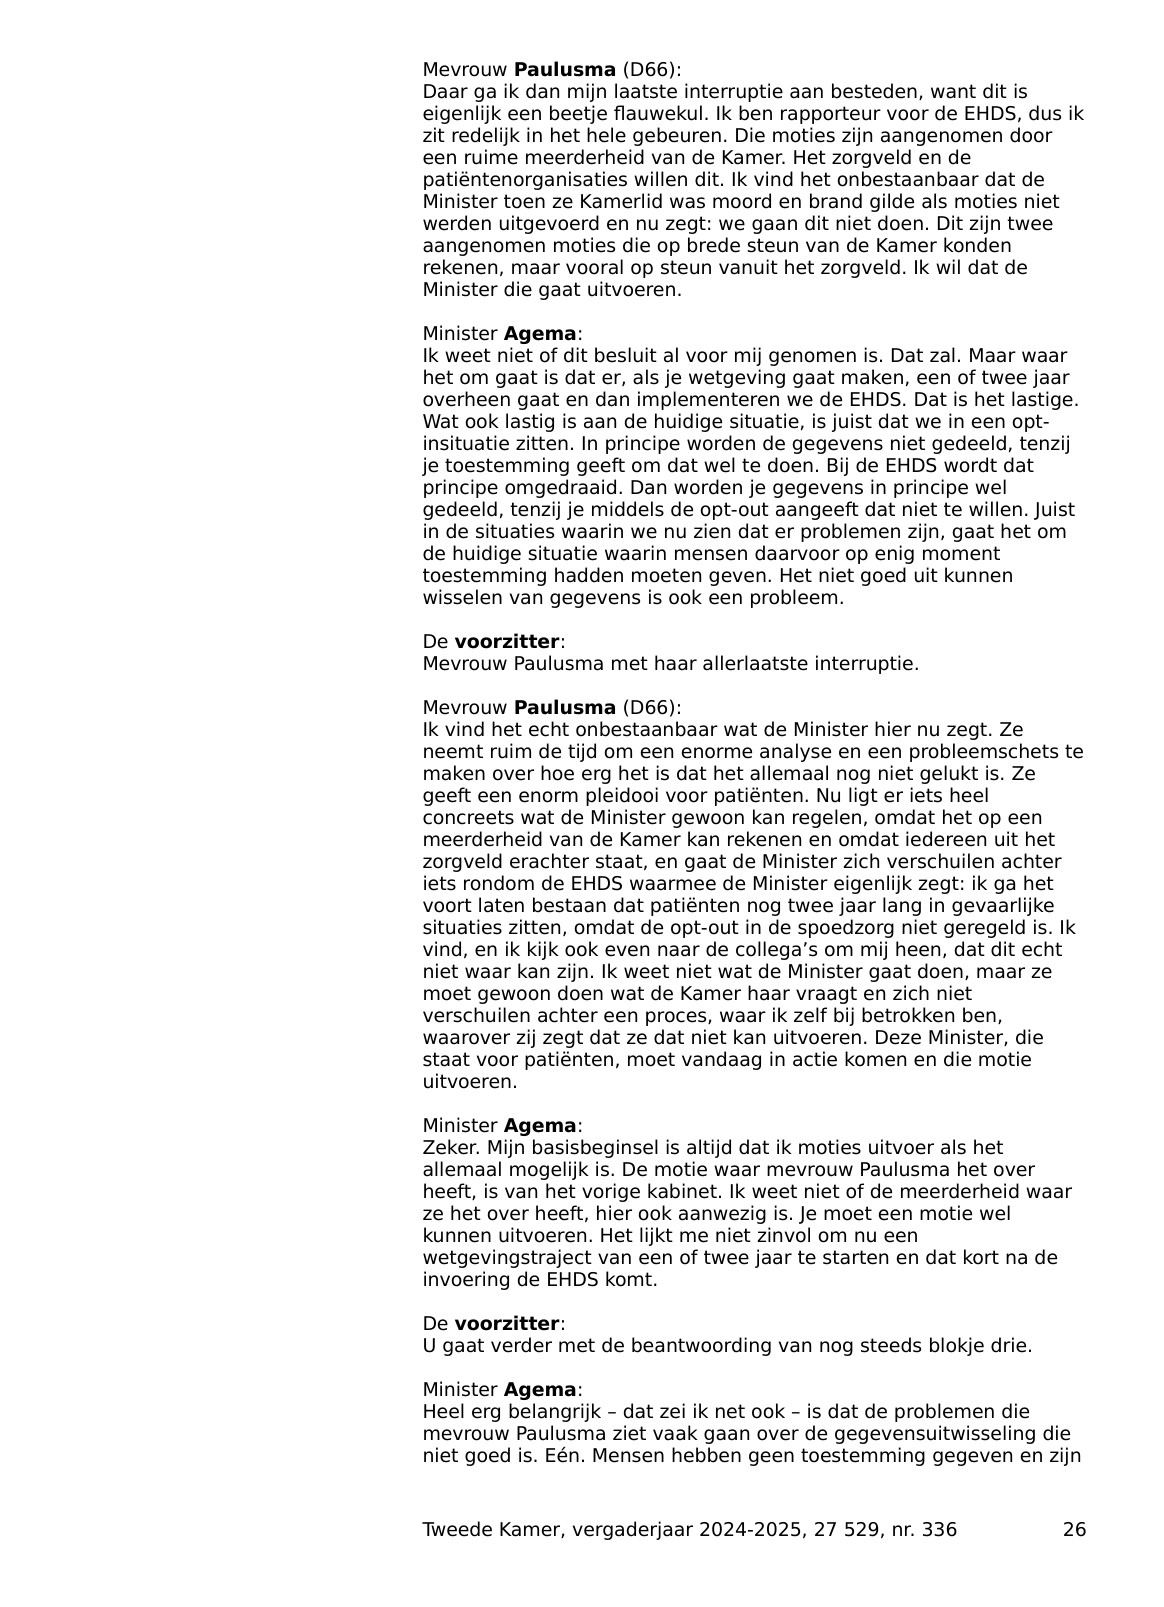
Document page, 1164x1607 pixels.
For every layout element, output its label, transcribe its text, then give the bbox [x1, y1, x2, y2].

text Zeker. Mijn basisbeginsel is altijd dat ik moties uitvoer als het allemaal mogelijk is. De motie waar mevrouw Paulusma het over heeft, is van het vorige kabinet. Ik weet niet of de meerderheid waar ze het over heeft, hier ook aanwezig is. Je moet een motie wel kunnen uitvoeren. Het lijkt me niet zinvol om nu een wetgevingstraject van een of twee jaar te starten en dat kort na de invoering de EHDS komt. [422, 1137, 1087, 1291]
text De voorzitter: [422, 1313, 1087, 1335]
text Mevrouw Paulusma (D66): [422, 59, 1087, 81]
text U gaat verder met de beantwoording van nog steeds blokje drie. [422, 1335, 1087, 1357]
text Minister Agema: [422, 1115, 1087, 1137]
text Ik vind het echt onbestaanbaar wat de Minister hier nu zegt. Ze neemt ruim de tijd om een enorme analyse en een probleemschets te maken over hoe erg het is dat het allemaal nog niet gelukt is. Ze geeft een enorm pleidooi voor patiënten. Nu ligt er iets heel concreets wat de Minister gewoon kan regelen, omdat het op een meerderheid van de Kamer kan rekenen en omdat iedereen uit het zorgveld erachter staat, en gaat de Minister zich verschuilen achter iets rondom de EHDS waarmee de Minister eigenlijk zegt: ik ga het voort laten bestaan dat patiënten nog twee jaar lang in gevaarlijke situaties zitten, omdat de opt-out in de spoedzorg niet geregeld is. Ik vind, en ik kijk ook even naar de collega’s om mij heen, dat dit echt niet waar kan zijn. Ik weet niet wat de Minister gaat doen, maar ze moet gewoon doen wat de Kamer haar vraagt en zich niet verschuilen achter een proces, waar ik zelf bij betrokken ben, waarover zij zegt dat ze dat niet kan uitvoeren. Deze Minister, die staat voor patiënten, moet vandaag in actie komen en die motie uitvoeren. [422, 719, 1087, 1093]
text Mevrouw Paulusma (D66): [422, 697, 1087, 719]
text De voorzitter: [422, 631, 1087, 653]
text Daar ga ik dan mijn laatste interruptie aan besteden, want dit is eigenlijk een beetje flauwekul. Ik ben rapporteur voor de EHDS, dus ik zit redelijk in het hele gebeuren. Die moties zijn aangenomen door een ruime meerderheid van de Kamer. Het zorgveld en de patiëntenorganisaties willen dit. Ik vind het onbestaanbaar dat de Minister toen ze Kamerlid was moord en brand gilde als moties niet werden uitgevoerd en nu zegt: we gaan dit niet doen. Dit zijn twee aangenomen moties die op brede steun van de Kamer konden rekenen, maar vooral op steun vanuit het zorgveld. Ik wil dat de Minister die gaat uitvoeren. [422, 81, 1087, 301]
text Minister Agema: [422, 1379, 1087, 1401]
text Heel erg belangrijk – dat zei ik net ook – is dat de problemen die mevrouw Paulusma ziet vaak gaan over de gegevensuitwisseling die niet goed is. Eén. Mensen hebben geen toestemming gegeven en zijn [422, 1401, 1087, 1467]
text Mevrouw Paulusma met haar allerlaatste interruptie. [422, 653, 1087, 675]
text Ik weet niet of dit besluit al voor mij genomen is. Dat zal. Maar waar het om gaat is dat er, als je wetgeving gaat maken, een of twee jaar overheen gaat en dan implementeren we de EHDS. Dat is het lastige. Wat ook lastig is aan de huidige situatie, is juist dat we in een opt-insituatie zitten. In principe worden de gegevens niet gedeeld, tenzij je toestemming geeft om dat wel te doen. Bij de EHDS wordt dat principe omgedraaid. Dan worden je gegevens in principe wel gedeeld, tenzij je middels de opt-out aangeeft dat niet te willen. Juist in de situaties waarin we nu zien dat er problemen zijn, gaat het om de huidige situatie waarin mensen daarvoor op enig moment toestemming hadden moeten geven. Het niet goed uit kunnen wisselen van gegevens is ook een probleem. [422, 345, 1087, 609]
text Minister Agema: [422, 323, 1087, 345]
